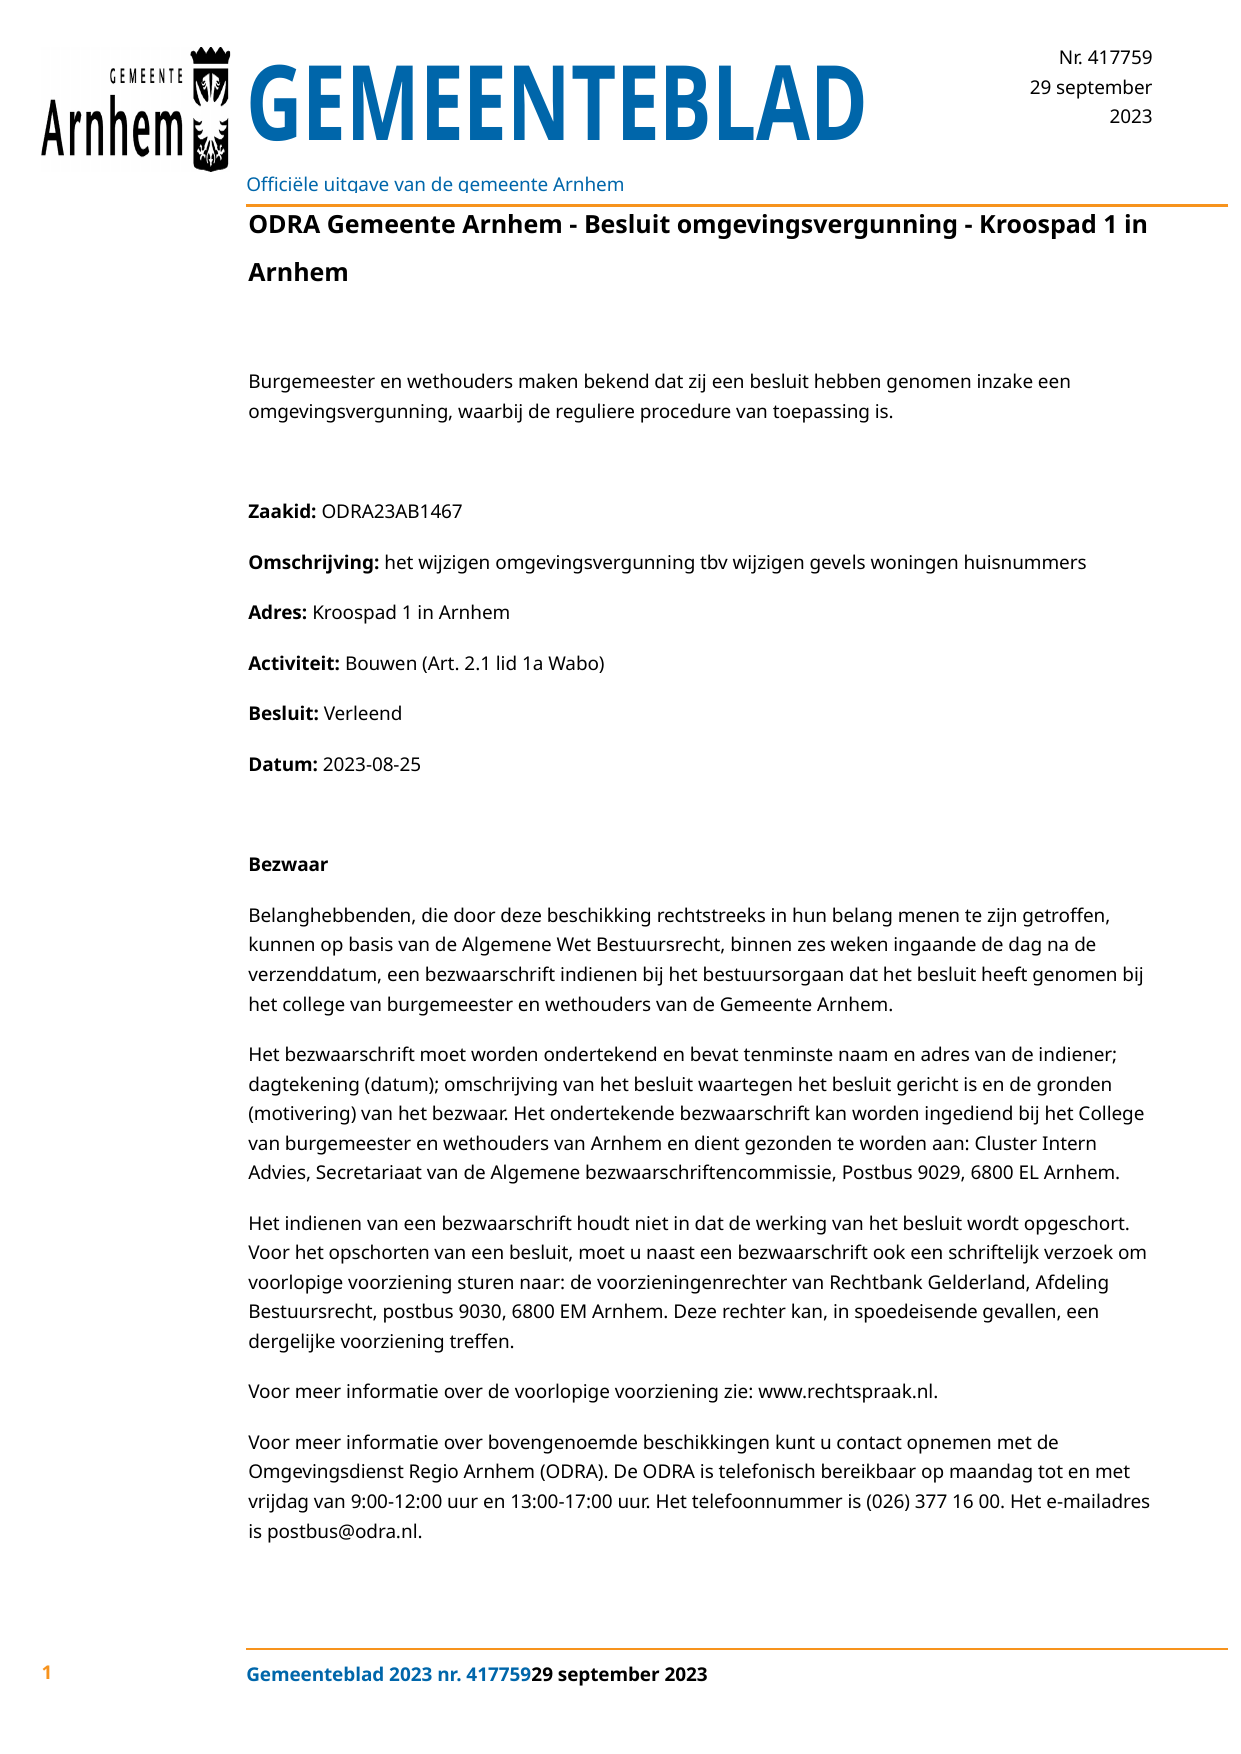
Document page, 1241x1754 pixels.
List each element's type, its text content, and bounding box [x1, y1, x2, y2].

text Omschrijving: het wijzigen omgevingsvergunning tbv wijzigen gevels woningen huisnummers [248, 549, 1152, 575]
text Datum: 2023-08-25 [248, 751, 1152, 777]
text Het indienen van een bezwaarschrift houdt niet in dat de werking van het besluit wordt opgeschort. Voor het opschorten van een besluit, moet u naast een bezwaarschrift ook een schriftelijk verzoek om voorlopige voorziening sturen naar: de voorzieningenrechter van Rechtbank Gelderland, Afdeling Bestuursrecht, postbus 9030, 6800 EM Arnhem. Deze rechter kan, in spoedeisende gevallen, een dergelijke voorziening treffen. [248, 1210, 1152, 1354]
text Bezwaar [248, 852, 1152, 877]
text Zaakid: ODRA23AB1467 [248, 499, 1152, 524]
text Het bezwaarschrift moet worden ondertekend en bevat tenminste naam en adres van de indiener; dagtekening (datum); omschrijving van het besluit waartegen het besluit gericht is en de gronden (motivering) van het bezwaar. Het ondertekende bezwaarschrift kan worden ingediend bij het College van burgemeester en wethouders van Arnhem en dient gezonden te worden aan: Cluster Intern Advies, Secretariaat van de Algemene bezwaarschriftencommissie, Postbus 9029, 6800 EL Arnhem. [248, 1041, 1152, 1185]
text Voor meer informatie over bovengenoemde beschikkingen kunt u contact opnemen met de Omgevingsdienst Regio Arnhem (ODRA). De ODRA is telefonisch bereikbaar op maandag tot en met vrijdag van 9:00-12:00 uur en 13:00-17:00 uur. Het telefoonnummer is (026) 377 16 00. Het e-mailadres is postbus@odra.nl. [248, 1429, 1152, 1544]
text Voor meer informatie over de voorlopige voorziening zie: www.rechtspraak.nl. [248, 1379, 1152, 1404]
text ODRA Gemeente Arnhem - Besluit omgevingsvergunning - Kroospad 1 in Arnhem [248, 207, 1152, 288]
text Burgemeester en wethouders maken bekend dat zij een besluit hebben genomen inzake een omgevingsvergunning, waarbij de reguliere procedure van toepassing is. [248, 368, 1152, 424]
text Besluit: Verleend [248, 700, 1152, 726]
text Activiteit: Bouwen (Art. 2.1 lid 1a Wabo) [248, 650, 1152, 676]
text Adres: Kroospad 1 in Arnhem [248, 599, 1152, 625]
text Belanghebbenden, die door deze beschikking rechtstreeks in hun belang menen te zijn getroffen, kunnen op basis van de Algemene Wet Bestuursrecht, binnen zes weken ingaande de dag na de verzenddatum, een bezwaarschrift indienen bij het bestuursorgaan dat het besluit heeft genomen bij het college van burgemeester en wethouders van de Gemeente Arnhem. [248, 902, 1152, 1017]
picture [41, 47, 231, 172]
